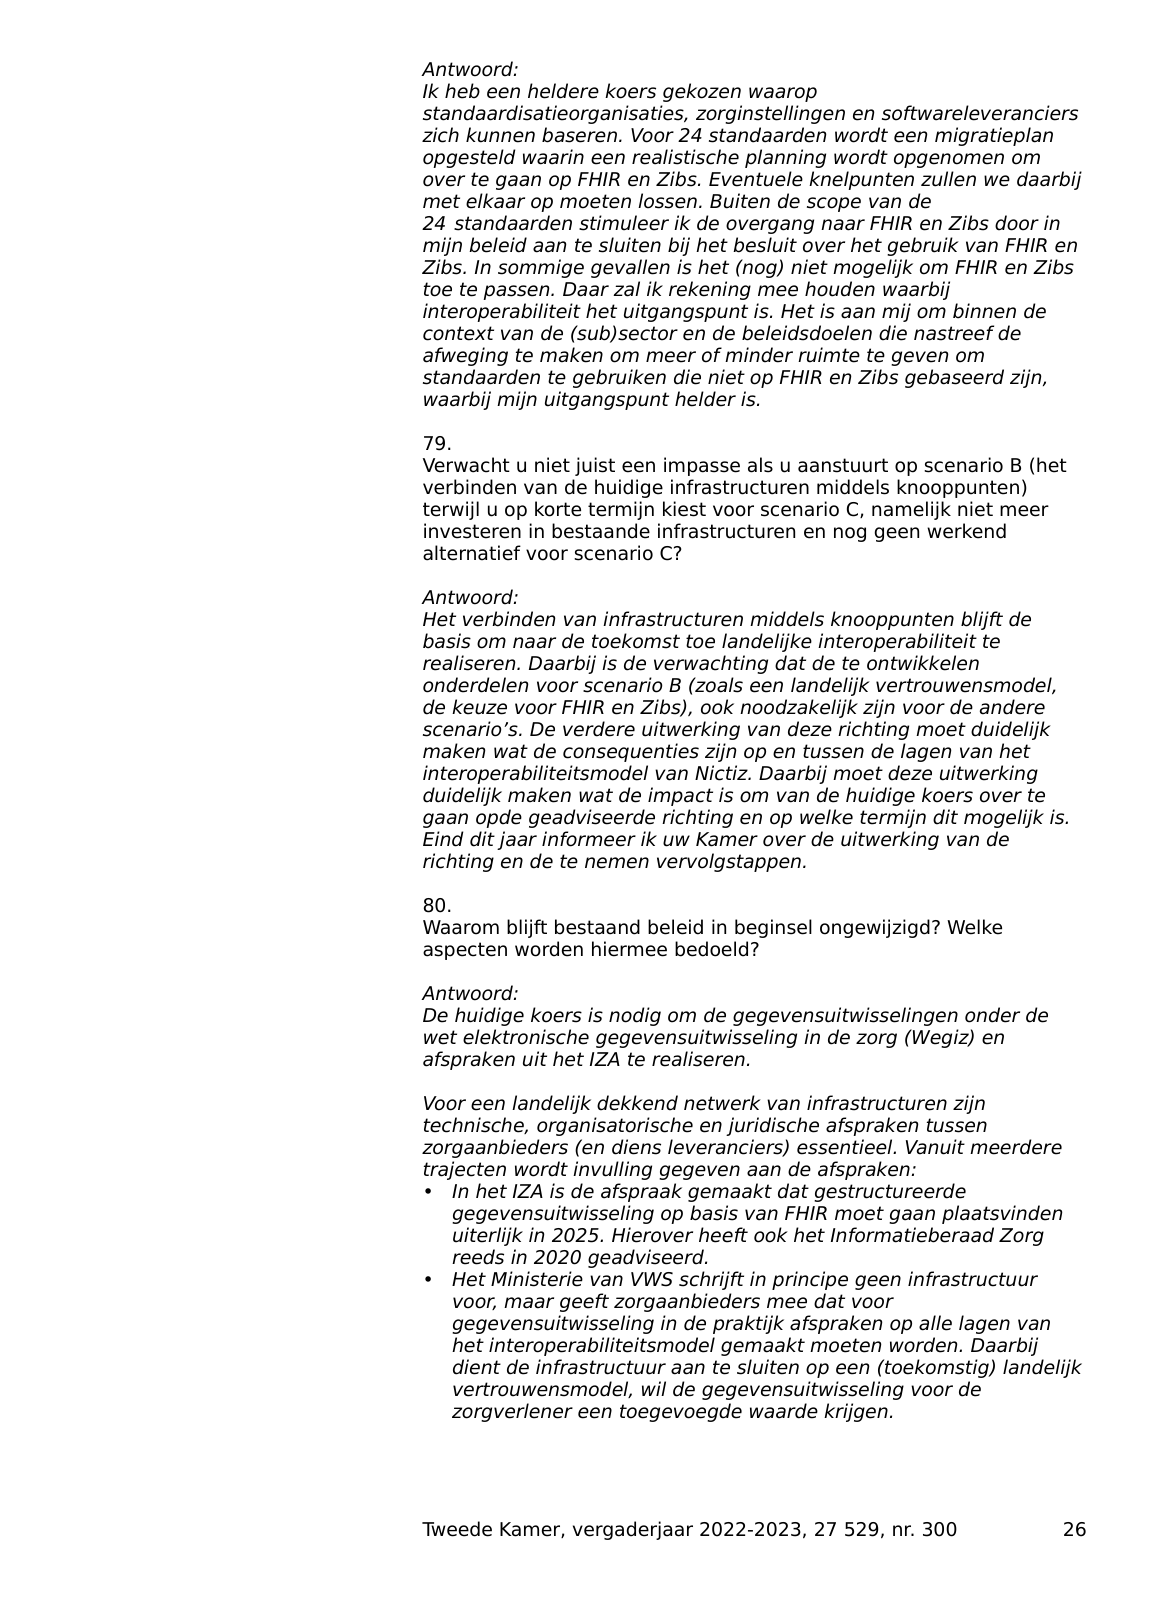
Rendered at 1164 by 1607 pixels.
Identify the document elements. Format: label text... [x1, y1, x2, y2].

text Antwoord: [422, 587, 1087, 609]
text Voor een landelijk dekkend netwerk van infrastructuren zijn technische, organisatorische en juridische afspraken tussen zorgaanbieders (en diens leveranciers) essentieel. Vanuit meerdere trajecten wordt invulling gegeven aan de afspraken: [422, 1093, 1087, 1181]
text 80. [422, 895, 1087, 917]
text Antwoord: [422, 983, 1087, 1005]
text • In het IZA is de afspraak gemaakt dat gestructureerde gegevensuitwisseling op basis van FHIR moet gaan plaatsvinden uiterlijk in 2025. Hierover heeft ook het Informatieberaad Zorg reeds in 2020 geadviseerd. [422, 1181, 1087, 1269]
text 79. [422, 433, 1087, 455]
text Het verbinden van infrastructuren middels knooppunten blijft de basis om naar de toekomst toe landelijke interoperabiliteit te realiseren. Daarbij is de verwachting dat de te ontwikkelen onderdelen voor scenario B (zoals een landelijk vertrouwensmodel, de keuze voor FHIR en Zibs), ook noodzakelijk zijn voor de andere scenario’s. De verdere uitwerking van deze richting moet duidelijk maken wat de consequenties zijn op en tussen de lagen van het interoperabiliteitsmodel van Nictiz. Daarbij moet deze uitwerking duidelijk maken wat de impact is om van de huidige koers over te gaan opde geadviseerde richting en op welke termijn dit mogelijk is. Eind dit jaar informeer ik uw Kamer over de uitwerking van de richting en de te nemen vervolgstappen. [422, 609, 1087, 873]
text Verwacht u niet juist een impasse als u aanstuurt op scenario B (het verbinden van de huidige infrastructuren middels knooppunten) terwijl u op korte termijn kiest voor scenario C, namelijk niet meer investeren in bestaande infrastructuren en nog geen werkend alternatief voor scenario C? [422, 455, 1087, 565]
text De huidige koers is nodig om de gegevensuitwisselingen onder de wet elektronische gegevensuitwisseling in de zorg (Wegiz) en afspraken uit het IZA te realiseren. [422, 1005, 1087, 1071]
text • Het Ministerie van VWS schrijft in principe geen infrastructuur voor, maar geeft zorgaanbieders mee dat voor gegevensuitwisseling in de praktijk afspraken op alle lagen van het interoperabiliteitsmodel gemaakt moeten worden. Daarbij dient de infrastructuur aan te sluiten op een (toekomstig) landelijk vertrouwensmodel, wil de gegevensuitwisseling voor de zorgverlener een toegevoegde waarde krijgen. [422, 1269, 1087, 1423]
text Waarom blijft bestaand beleid in beginsel ongewijzigd? Welke aspecten worden hiermee bedoeld? [422, 917, 1087, 961]
text Antwoord: [422, 59, 1087, 81]
text Ik heb een heldere koers gekozen waarop standaardisatieorganisaties, zorginstellingen en softwareleveranciers zich kunnen baseren. Voor 24 standaarden wordt een migratieplan opgesteld waarin een realistische planning wordt opgenomen om over te gaan op FHIR en Zibs. Eventuele knelpunten zullen we daarbij met elkaar op moeten lossen. Buiten de scope van de 24 standaarden stimuleer ik de overgang naar FHIR en Zibs door in mijn beleid aan te sluiten bij het besluit over het gebruik van FHIR en Zibs. In sommige gevallen is het (nog) niet mogelijk om FHIR en Zibs toe te passen. Daar zal ik rekening mee houden waarbij interoperabiliteit het uitgangspunt is. Het is aan mij om binnen de context van de (sub)sector en de beleidsdoelen die nastreef de afweging te maken om meer of minder ruimte te geven om standaarden te gebruiken die niet op FHIR en Zibs gebaseerd zijn, waarbij mijn uitgangspunt helder is. [422, 81, 1087, 411]
